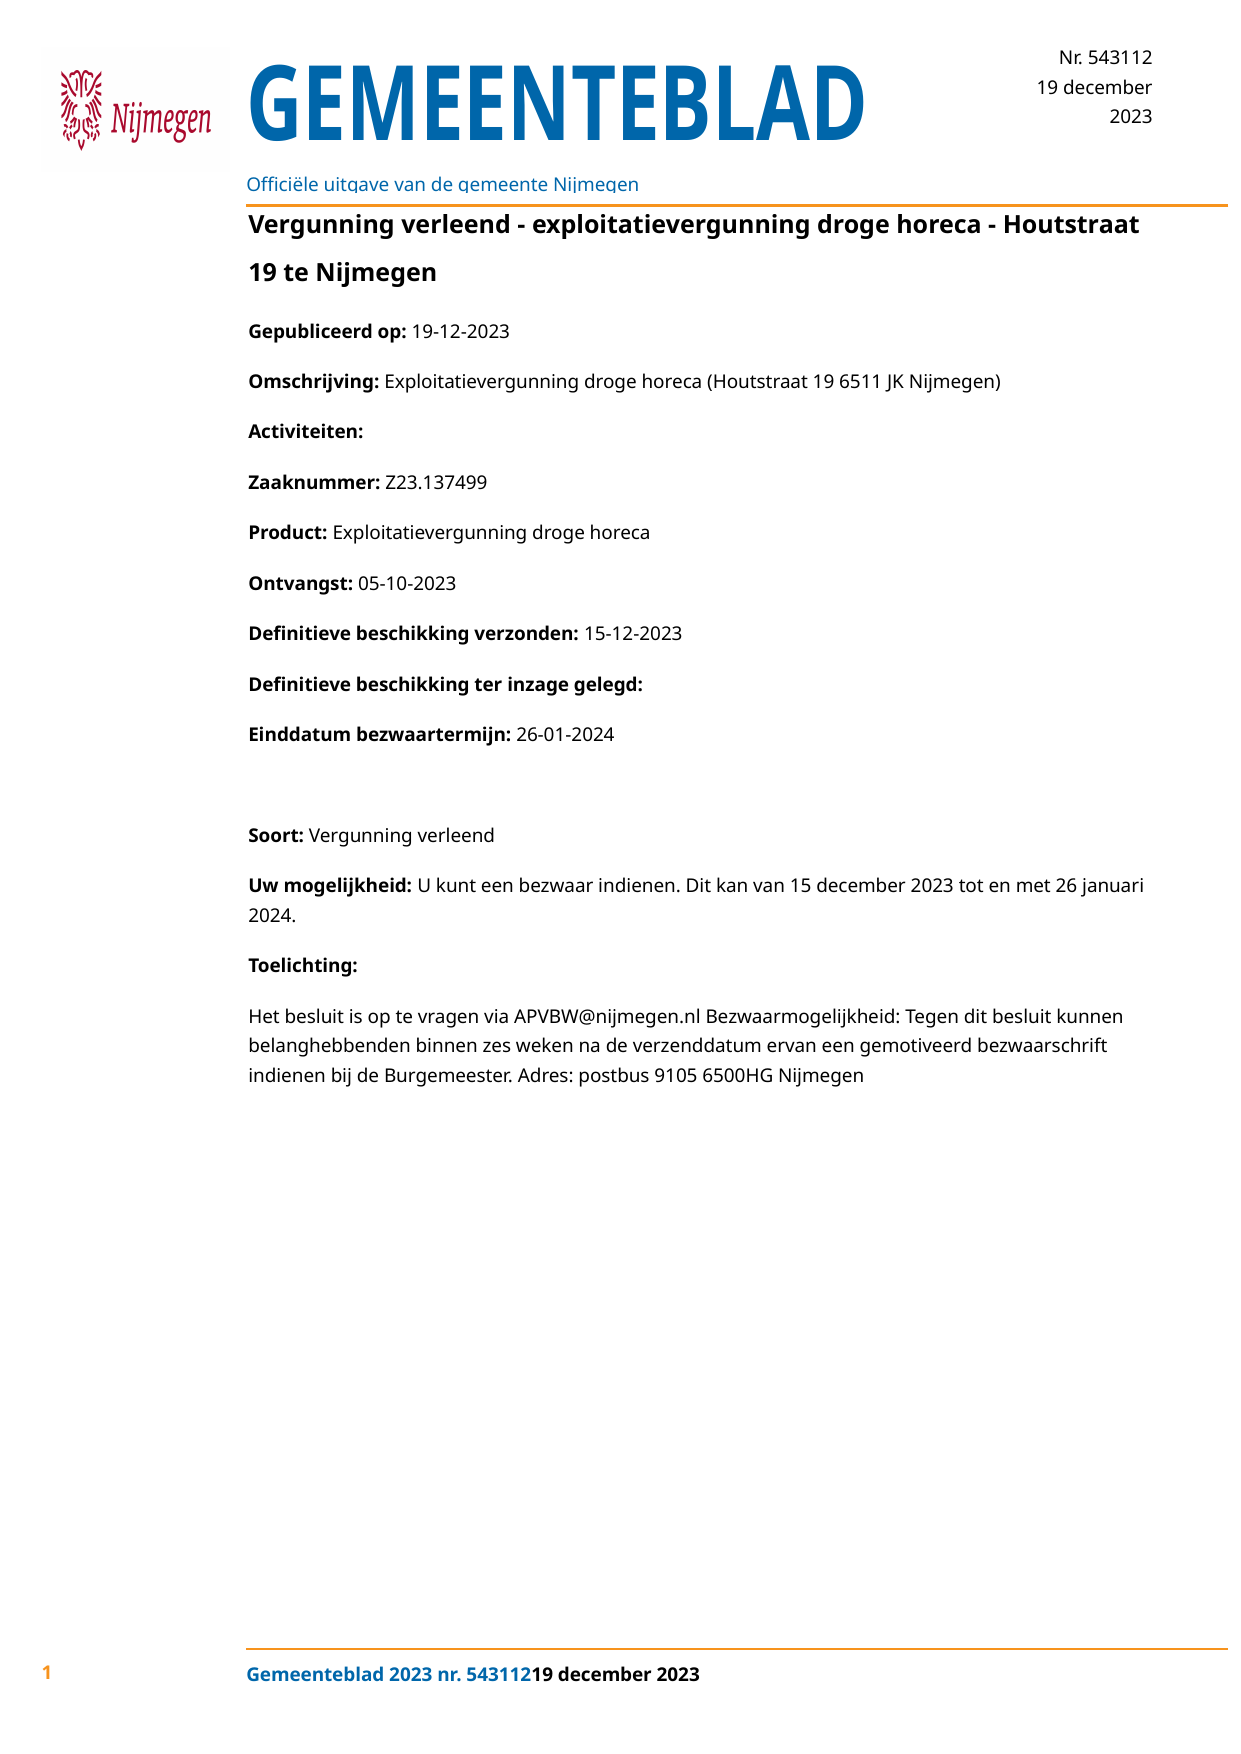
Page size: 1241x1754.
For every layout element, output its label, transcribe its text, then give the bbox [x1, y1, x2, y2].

text Toelichting: [248, 952, 1152, 978]
text Definitieve beschikking ter inzage gelegd: [248, 671, 1152, 697]
text Definitieve beschikking verzonden: 15-12-2023 [248, 620, 1152, 646]
text Product: Exploitatievergunning droge horeca [248, 519, 1152, 545]
text Ontvangst: 05-10-2023 [248, 570, 1152, 596]
text Gepubliceerd op: 19-12-2023 [248, 318, 1152, 344]
text Zaaknummer: Z23.137499 [248, 469, 1152, 495]
text Omschrijving: Exploitatievergunning droge horeca (Houtstraat 19 6511 JK Nijmegen) [248, 368, 1152, 394]
text Vergunning verleend - exploitatievergunning droge horeca - Houtstraat 19 te Nijmegen [248, 207, 1152, 288]
text Einddatum bezwaartermijn: 26-01-2024 [248, 721, 1152, 747]
text Activiteiten: [248, 419, 1152, 444]
picture [41, 47, 231, 172]
text Uw mogelijkheid: U kunt een bezwaar indienen. Dit kan van 15 december 2023 tot en met 26 januari 2024. [248, 872, 1152, 928]
text Soort: Vergunning verleend [248, 822, 1152, 848]
text Het besluit is op te vragen via APVBW@nijmegen.nl Bezwaarmogelijkheid: Tegen dit besluit kunnen belanghebbenden binnen zes weken na de verzenddatum ervan een gemotiveerd bezwaarschrift indienen bij de Burgemeester. Adres: postbus 9105 6500HG Nijmegen [248, 1003, 1152, 1088]
